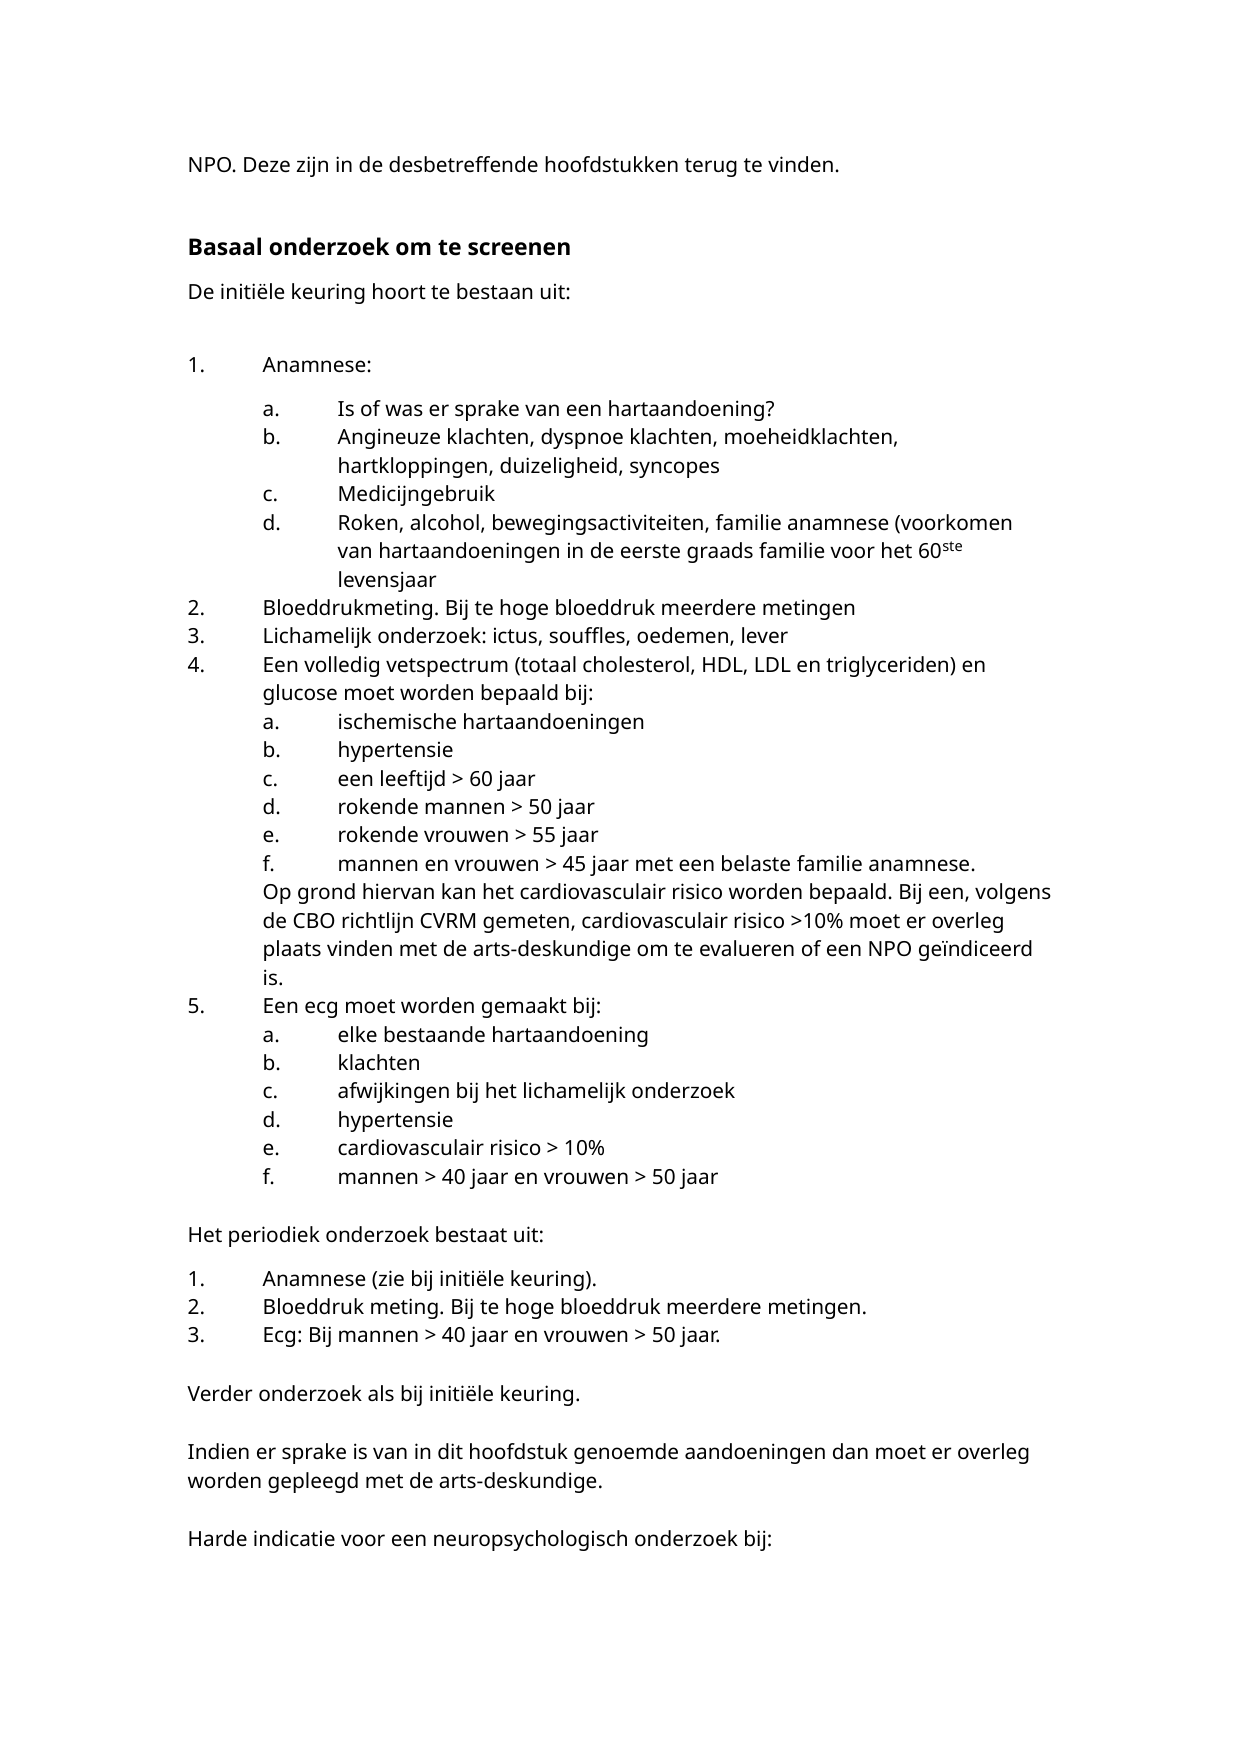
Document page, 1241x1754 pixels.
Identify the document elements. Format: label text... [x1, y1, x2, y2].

text Indien er sprake is van in dit hoofdstuk genoemde aandoeningen dan moet er overleg worden gepleegd met de arts-deskundige. [187, 1437, 1053, 1494]
list Anamnese (zie bij initiële keuring). [187, 1264, 1053, 1292]
text NPO. Deze zijn in de desbetreffende hoofdstukken terug te vinden. [187, 150, 1053, 178]
list rokende vrouwen > 55 jaar [262, 821, 1053, 849]
list mannen en vrouwen > 45 jaar met een belaste familie anamnese. [262, 849, 1053, 877]
text Het periodiek onderzoek bestaat uit: [187, 1220, 1053, 1249]
list Bloeddruk meting. Bij te hoge bloeddruk meerdere metingen. [187, 1292, 1053, 1321]
text Verder onderzoek als bij initiële keuring. [187, 1379, 1053, 1407]
list afwijkingen bij het lichamelijk onderzoek [262, 1077, 1053, 1105]
list Angineuze klachten, dyspnoe klachten, moeheidklachten, hartkloppingen, duizeligheid, syncopes [262, 422, 1053, 479]
list hypertensie [262, 735, 1053, 764]
list rokende mannen > 50 jaar [262, 792, 1053, 821]
list ischemische hartaandoeningen [262, 707, 1053, 735]
list Bloeddrukmeting. Bij te hoge bloeddruk meerdere metingen [187, 593, 1053, 622]
list Een volledig vetspectrum (totaal cholesterol, HDL, LDL en triglyceriden) en glucose moet worden bepaald bij: [187, 650, 1053, 707]
text Harde indicatie voor een neuropsychologisch onderzoek bij: [187, 1524, 1053, 1553]
list Een ecg moet worden gemaakt bij: [187, 991, 1053, 1020]
list klachten [262, 1048, 1053, 1077]
list cardiovasculair risico > 10% [262, 1133, 1053, 1162]
text De initiële keuring hoort te bestaan uit: [187, 277, 1053, 306]
list hypertensie [262, 1105, 1053, 1133]
list Ecg: Bij mannen > 40 jaar en vrouwen > 50 jaar. [187, 1321, 1053, 1349]
list Anamnese: [187, 351, 1053, 379]
list Is of was er sprake van een hartaandoening? [262, 394, 1053, 422]
list elke bestaande hartaandoening [262, 1020, 1053, 1048]
subtitle Basaal onderzoek om te screenen [187, 231, 1053, 262]
list mannen > 40 jaar en vrouwen > 50 jaar [262, 1162, 1053, 1190]
list Op grond hiervan kan het cardiovasculair risico worden bepaald. Bij een, volgens de CBO richtlijn CVRM gemeten, cardiovasculair risico >10% moet er overleg plaats vinden met de arts-deskundige om te evalueren of een NPO geïndiceerd is. [187, 877, 1053, 991]
list Roken, alcohol, bewegingsactiviteiten, familie anamnese (voorkomen van hartaandoeningen in de eerste graads familie voor het 60ste levensjaar [262, 508, 1053, 593]
list een leeftijd > 60 jaar [262, 764, 1053, 792]
list Lichamelijk onderzoek: ictus, souffles, oedemen, lever [187, 622, 1053, 650]
list Medicijngebruik [262, 479, 1053, 508]
